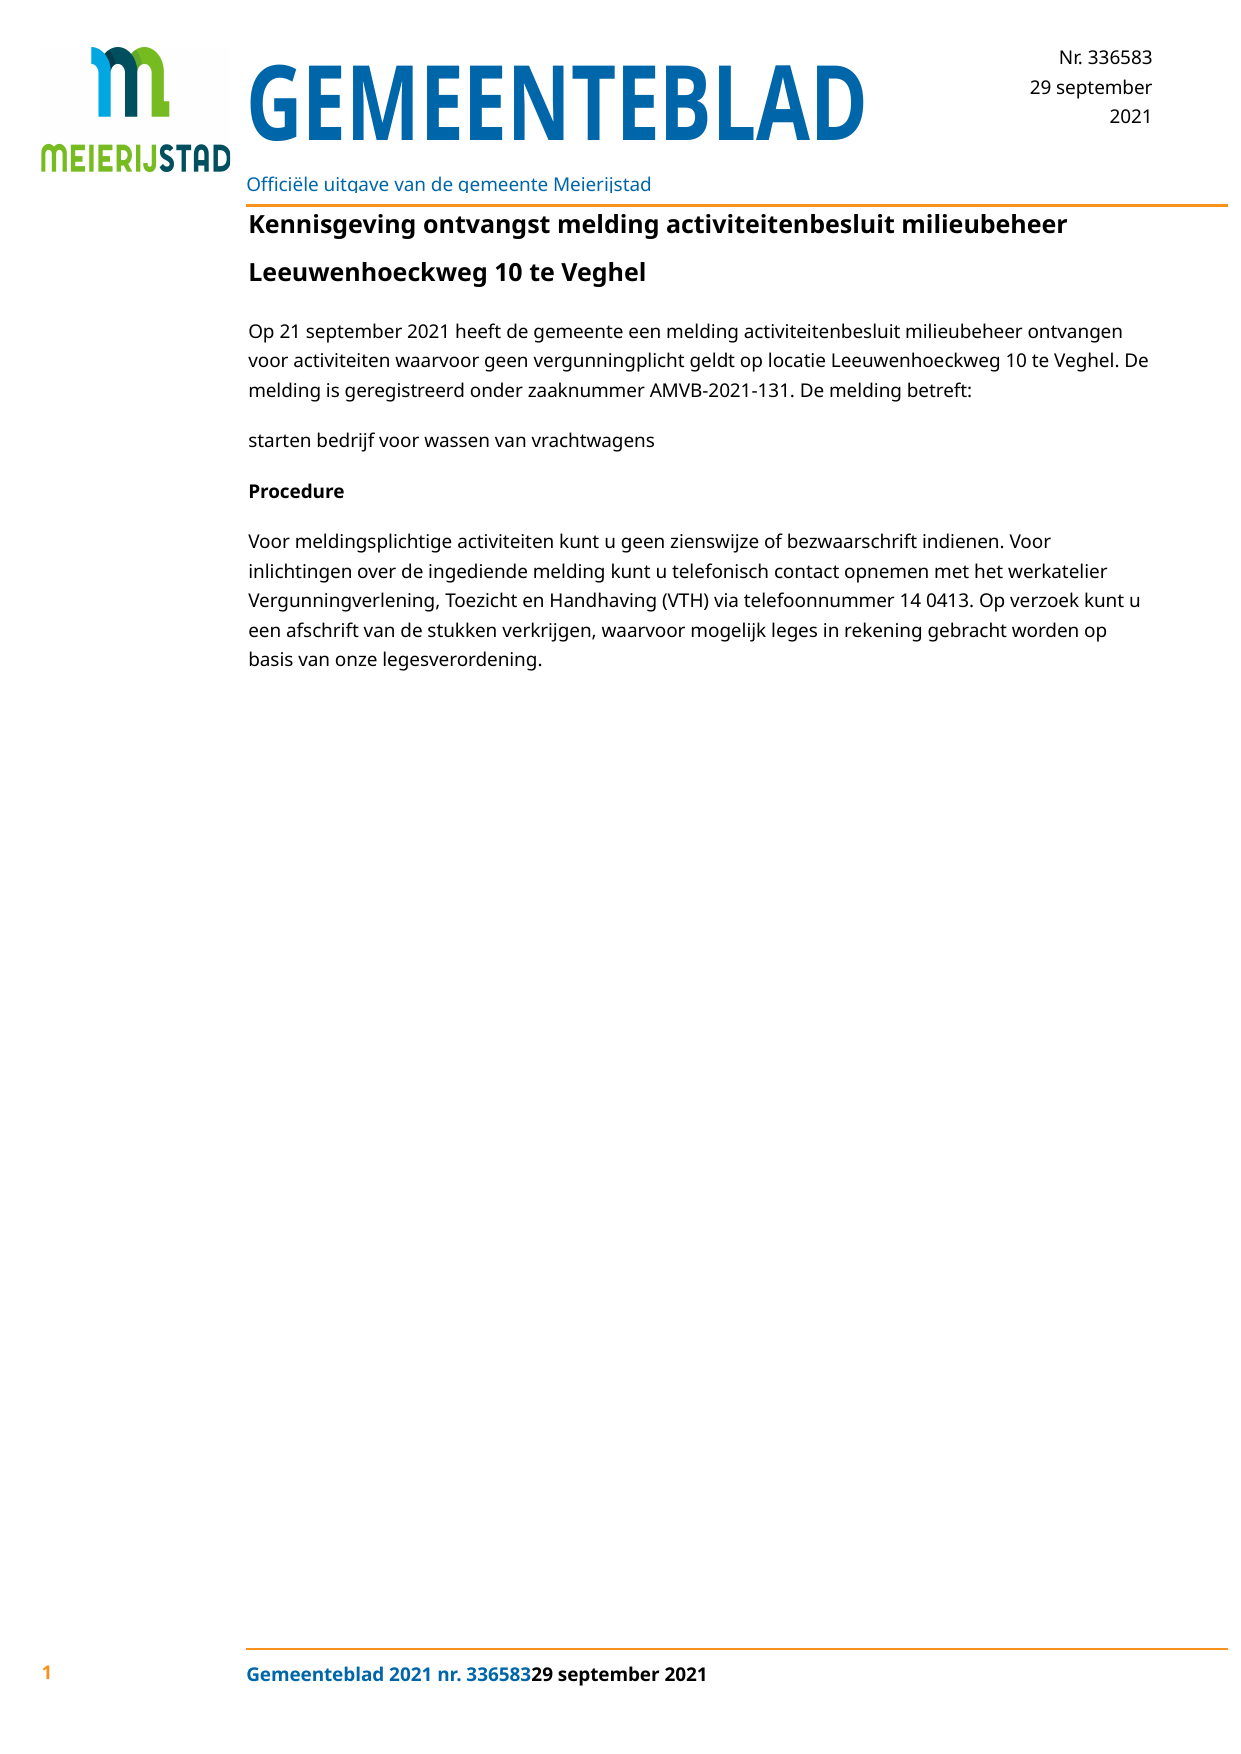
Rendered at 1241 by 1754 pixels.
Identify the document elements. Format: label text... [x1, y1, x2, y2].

text Procedure [248, 478, 1152, 504]
text Voor meldingsplichtige activiteiten kunt u geen zienswijze of bezwaarschrift indienen. Voor inlichtingen over de ingediende melding kunt u telefonisch contact opnemen met het werkatelier Vergunningverlening, Toezicht en Handhaving (VTH) via telefoonnummer 14 0413. Op verzoek kunt u een afschrift van de stukken verkrijgen, waarvoor mogelijk leges in rekening gebracht worden op basis van onze legesverordening. [248, 528, 1152, 672]
picture [41, 47, 231, 172]
text starten bedrijf voor wassen van vrachtwagens [248, 427, 1152, 453]
text Op 21 september 2021 heeft de gemeente een melding activiteitenbesluit milieubeheer ontvangen voor activiteiten waarvoor geen vergunningplicht geldt op locatie Leeuwenhoeckweg 10 te Veghel. De melding is geregistreerd onder zaaknummer AMVB-2021-131. De melding betreft: [248, 318, 1152, 403]
text Kennisgeving ontvangst melding activiteitenbesluit milieubeheer Leeuwenhoeckweg 10 te Veghel [248, 207, 1152, 288]
